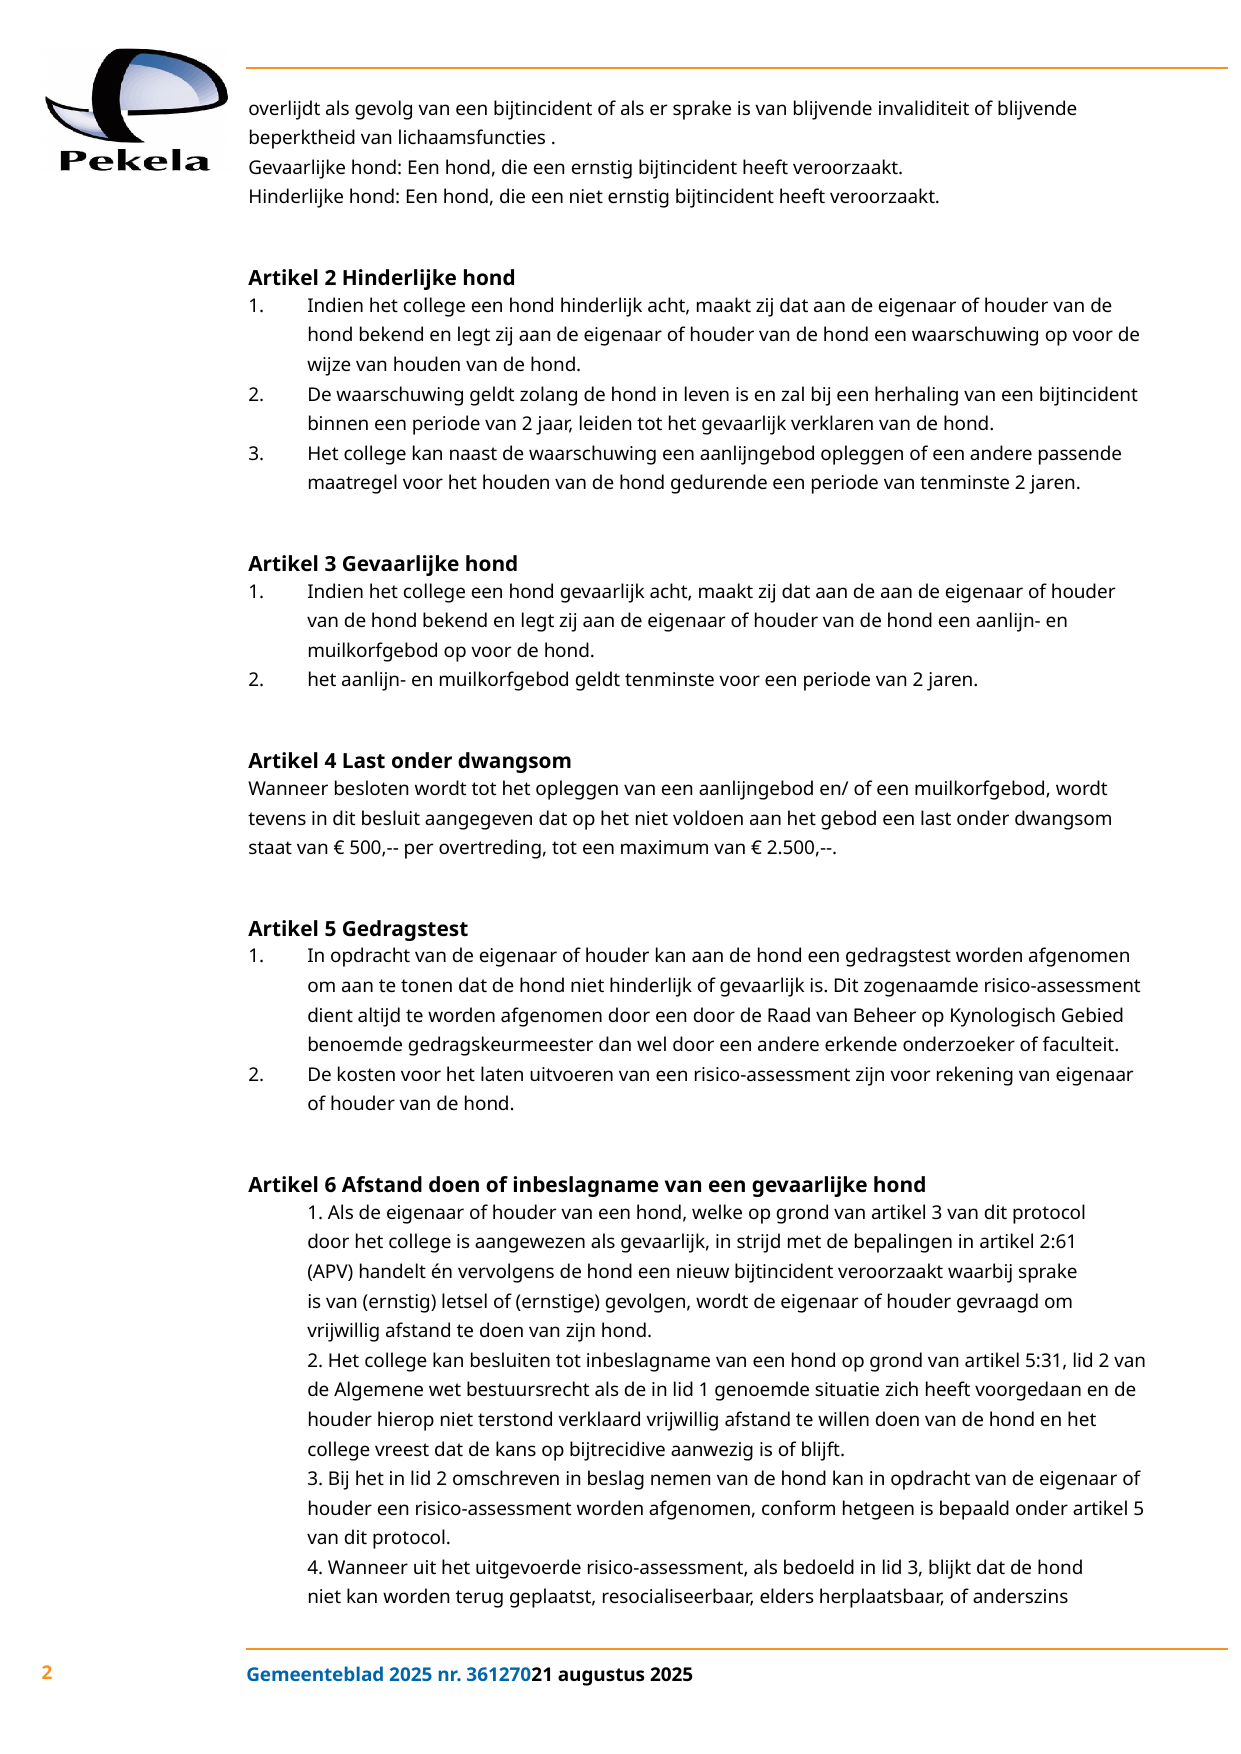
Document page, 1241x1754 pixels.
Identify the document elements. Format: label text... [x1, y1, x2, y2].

list 4. Wanneer uit het uitgevoerde risico-assessment, als bedoeld in lid 3, blijkt dat de hond [248, 1554, 1152, 1580]
list Indien het college een hond gevaarlijk acht, maakt zij dat aan de aan de eigenaar of houder van de hond bekend en legt zij aan de eigenaar of houder van de hond een aanlijn- en muilkorfgebod op voor de hond. [248, 578, 1152, 663]
list De waarschuwing geldt zolang de hond in leven is en zal bij een herhaling van een bijtincident binnen een periode van 2 jaar, leiden tot het gevaarlijk verklaren van de hond. [248, 381, 1152, 436]
text Artikel 4 Last onder dwangsom [248, 747, 1152, 775]
text overlijdt als gevolg van een bijtincident of als er sprake is van blijvende invaliditeit of blijvende beperktheid van lichaamsfuncties . [248, 95, 1152, 150]
text Wanneer besloten wordt tot het opleggen van een aanlijngebod en/ of een muilkorfgebod, wordt tevens in dit besluit aangegeven dat op het niet voldoen aan het gebod een last onder dwangsom staat van € 500,-- per overtreding, tot een maximum van € 2.500,--. [248, 775, 1152, 860]
list het aanlijn- en muilkorfgebod geldt tenminste voor een periode van 2 jaren. [248, 667, 1152, 692]
list 3. Bij het in lid 2 omschreven in beslag nemen van de hond kan in opdracht van de eigenaar of houder een risico-assessment worden afgenomen, conform hetgeen is bepaald onder artikel 5 van dit protocol. [248, 1465, 1152, 1550]
picture [41, 47, 231, 172]
text Artikel 3 Gevaarlijke hond [248, 549, 1152, 578]
list is van (ernstig) letsel of (ernstige) gevolgen, wordt de eigenaar of houder gevraagd om [248, 1288, 1152, 1313]
text Artikel 2 Hinderlijke hond [248, 263, 1152, 292]
list vrijwillig afstand te doen van zijn hond. [248, 1317, 1152, 1343]
list In opdracht van de eigenaar of houder kan aan de hond een gedragstest worden afgenomen om aan te tonen dat de hond niet hinderlijk of gevaarlijk is. Dit zogenaamde risico-assessment dient altijd te worden afgenomen door een door de Raad van Beheer op Kynologisch Gebied benoemde gedragskeurmeester dan wel door een andere erkende onderzoeker of faculteit. [248, 943, 1152, 1057]
text Artikel 5 Gedragstest [248, 914, 1152, 943]
text Hinderlijke hond: Een hond, die een niet ernstig bijtincident heeft veroorzaakt. [248, 183, 1152, 209]
list 2. Het college kan besluiten tot inbeslagname van een hond op grond van artikel 5:31, lid 2 van de Algemene wet bestuursrecht als de in lid 1 genoemde situatie zich heeft voorgedaan en de houder hierop niet terstond verklaard vrijwillig afstand te willen doen van de hond en het college vreest dat de kans op bijtrecidive aanwezig is of blijft. [248, 1347, 1152, 1461]
list (APV) handelt én vervolgens de hond een nieuw bijtincident veroorzaakt waarbij sprake [248, 1258, 1152, 1284]
list Het college kan naast de waarschuwing een aanlijngebod opleggen of een andere passende maatregel voor het houden van de hond gedurende een periode van tenminste 2 jaren. [248, 440, 1152, 495]
list niet kan worden terug geplaatst, resocialiseerbaar, elders herplaatsbaar, of anderszins [248, 1584, 1152, 1609]
list De kosten voor het laten uitvoeren van een risico-assessment zijn voor rekening van eigenaar of houder van de hond. [248, 1061, 1152, 1116]
list 1. Als de eigenaar of houder van een hond, welke op grond van artikel 3 van dit protocol [248, 1199, 1152, 1225]
text Artikel 6 Afstand doen of inbeslagname van een gevaarlijke hond [248, 1171, 1152, 1199]
list Indien het college een hond hinderlijk acht, maakt zij dat aan de eigenaar of houder van de hond bekend en legt zij aan de eigenaar of houder van de hond een waarschuwing op voor de wijze van houden van de hond. [248, 292, 1152, 377]
list door het college is aangewezen als gevaarlijk, in strijd met de bepalingen in artikel 2:61 [248, 1229, 1152, 1254]
text Gevaarlijke hond: Een hond, die een ernstig bijtincident heeft veroorzaakt. [248, 154, 1152, 180]
